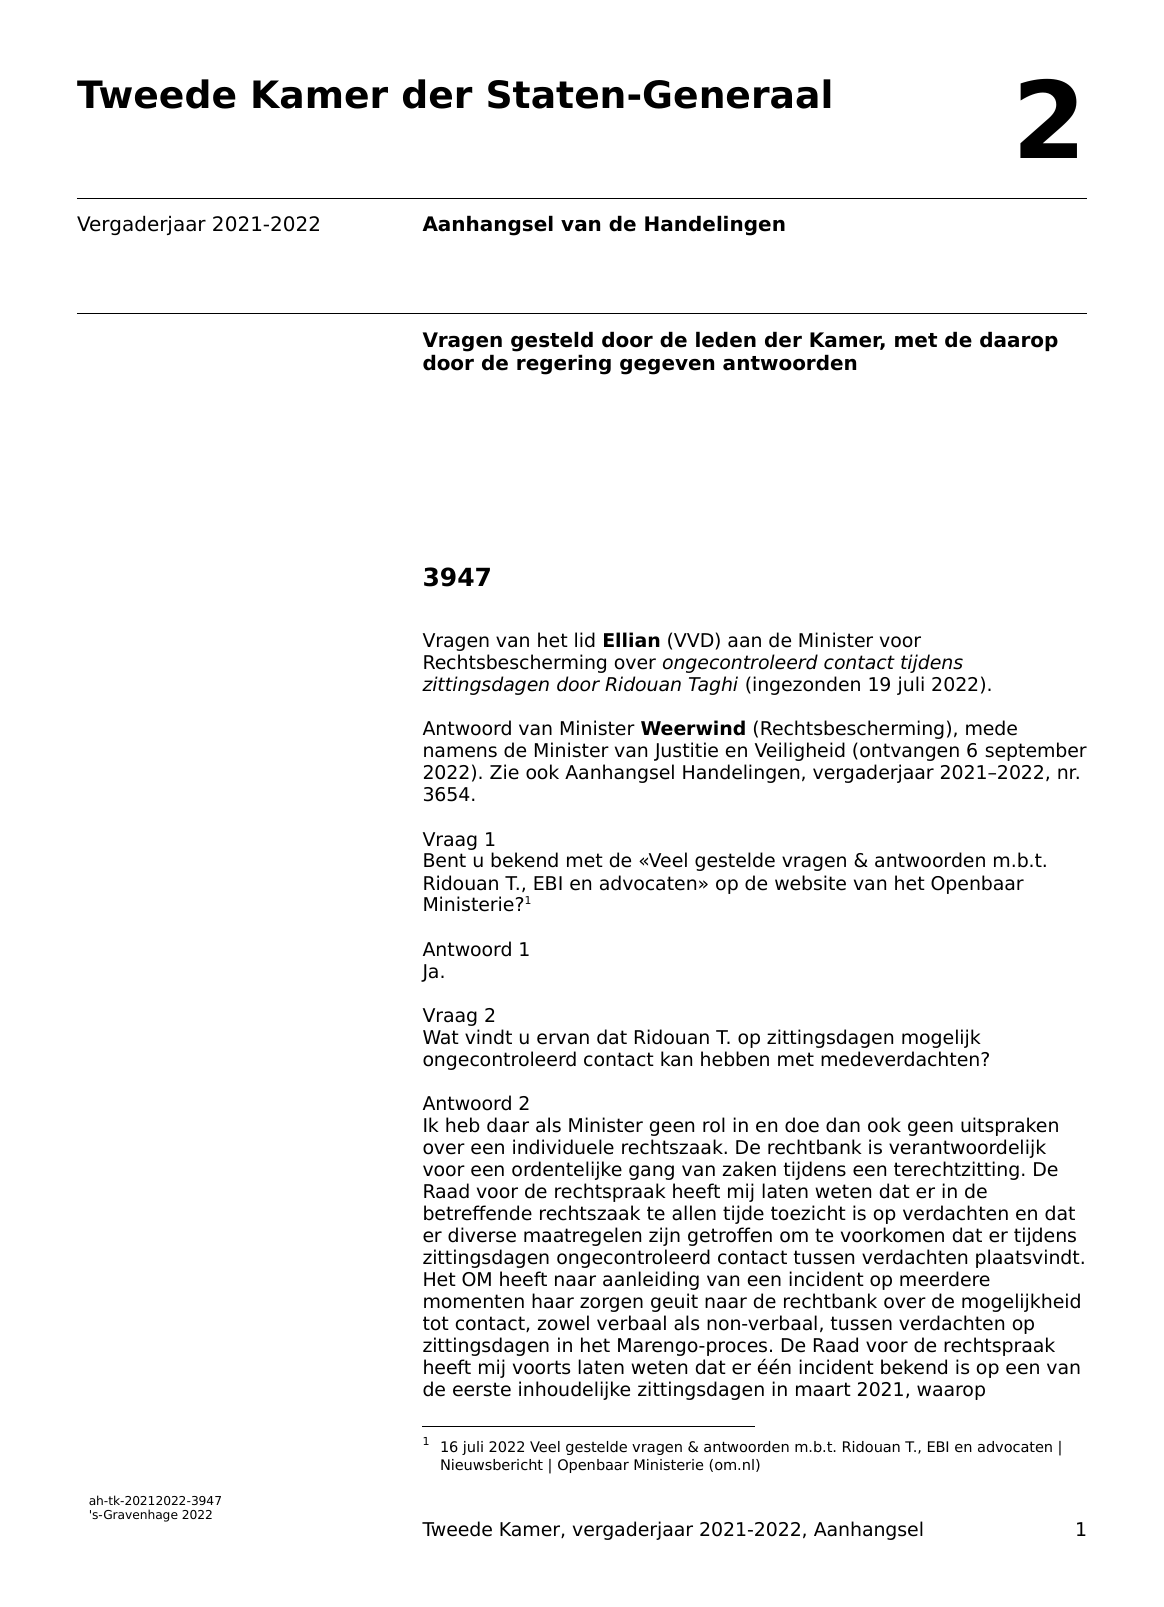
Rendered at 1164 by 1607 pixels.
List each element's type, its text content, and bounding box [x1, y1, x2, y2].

text ah-tk-20212022-3947 [88, 1494, 323, 1508]
table_header 2 [886, 59, 1087, 198]
table_cell Vergaderjaar 2021-2022 [77, 199, 422, 313]
text Vragen van het lid Ellian (VVD) aan de Minister voor Rechtsbescherming over ongecontroleerd contact tijdens zittingsdagen door Ridouan Taghi (ingezonden 19 juli 2022). [422, 630, 1087, 696]
table_cell Aanhangsel van de Handelingen [422, 199, 1087, 313]
text Bent u bekend met de «Veel gestelde vragen & antwoorden m.b.t. Ridouan T., EBI en advocaten» op de website van het Openbaar Ministerie? [422, 850, 1087, 916]
table_cell Vragen gesteld door de leden der Kamer, met de daarop door de regering gegeven antwoorden [422, 314, 1087, 375]
text Ik heb daar als Minister geen rol in en doe dan ook geen uitspraken over een individuele rechtszaak. De rechtbank is verantwoordelijk voor een ordentelijke gang van zaken tijdens een terechtzitting. De Raad voor de rechtspraak heeft mij laten weten dat er in de betreffende rechtszaak te allen tijde toezicht is op verdachten en dat er diverse maatregelen zijn getroffen om te voorkomen dat er tijdens zittingsdagen ongecontroleerd contact tussen verdachten plaatsvindt. Het OM heeft naar aanleiding van een incident op meerdere momenten haar zorgen geuit naar de rechtbank over de mogelijkheid tot contact, zowel verbaal als non-verbaal, tussen verdachten op zittingsdagen in het Marengo-proces. De Raad voor de rechtspraak heeft mij voorts laten weten dat er één incident bekend is op een van de eerste inhoudelijke zittingsdagen in maart 2021, waarop [422, 1115, 1087, 1401]
text Antwoord 2 [422, 1093, 1087, 1115]
text Antwoord van Minister Weerwind (Rechtsbescherming), mede namens de Minister van Justitie en Veiligheid (ontvangen 6 september 2022). Zie ook Aanhangsel Handelingen, vergaderjaar 2021–2022, nr. 3654. [422, 718, 1087, 806]
text Vraag 1 [422, 828, 1087, 850]
text Vraag 2 [422, 1005, 1087, 1027]
table_header Tweede Kamer der Staten-Generaal [77, 59, 886, 198]
text Ja. [422, 961, 1087, 982]
text 16 juli 2022 Veel gestelde vragen & antwoorden m.b.t. Ridouan T., EBI en advocaten | Nieuwsbericht | Openbaar Ministerie (om.nl) [422, 1435, 1087, 1474]
text 3947 [422, 563, 1087, 592]
text Wat vindt u ervan dat Ridouan T. op zittingsdagen mogelijk ongecontroleerd contact kan hebben met medeverdachten? [422, 1027, 1087, 1071]
text 's-Gravenhage 2022 [88, 1508, 323, 1522]
table_cell [77, 314, 422, 375]
text Antwoord 1 [422, 938, 1087, 961]
